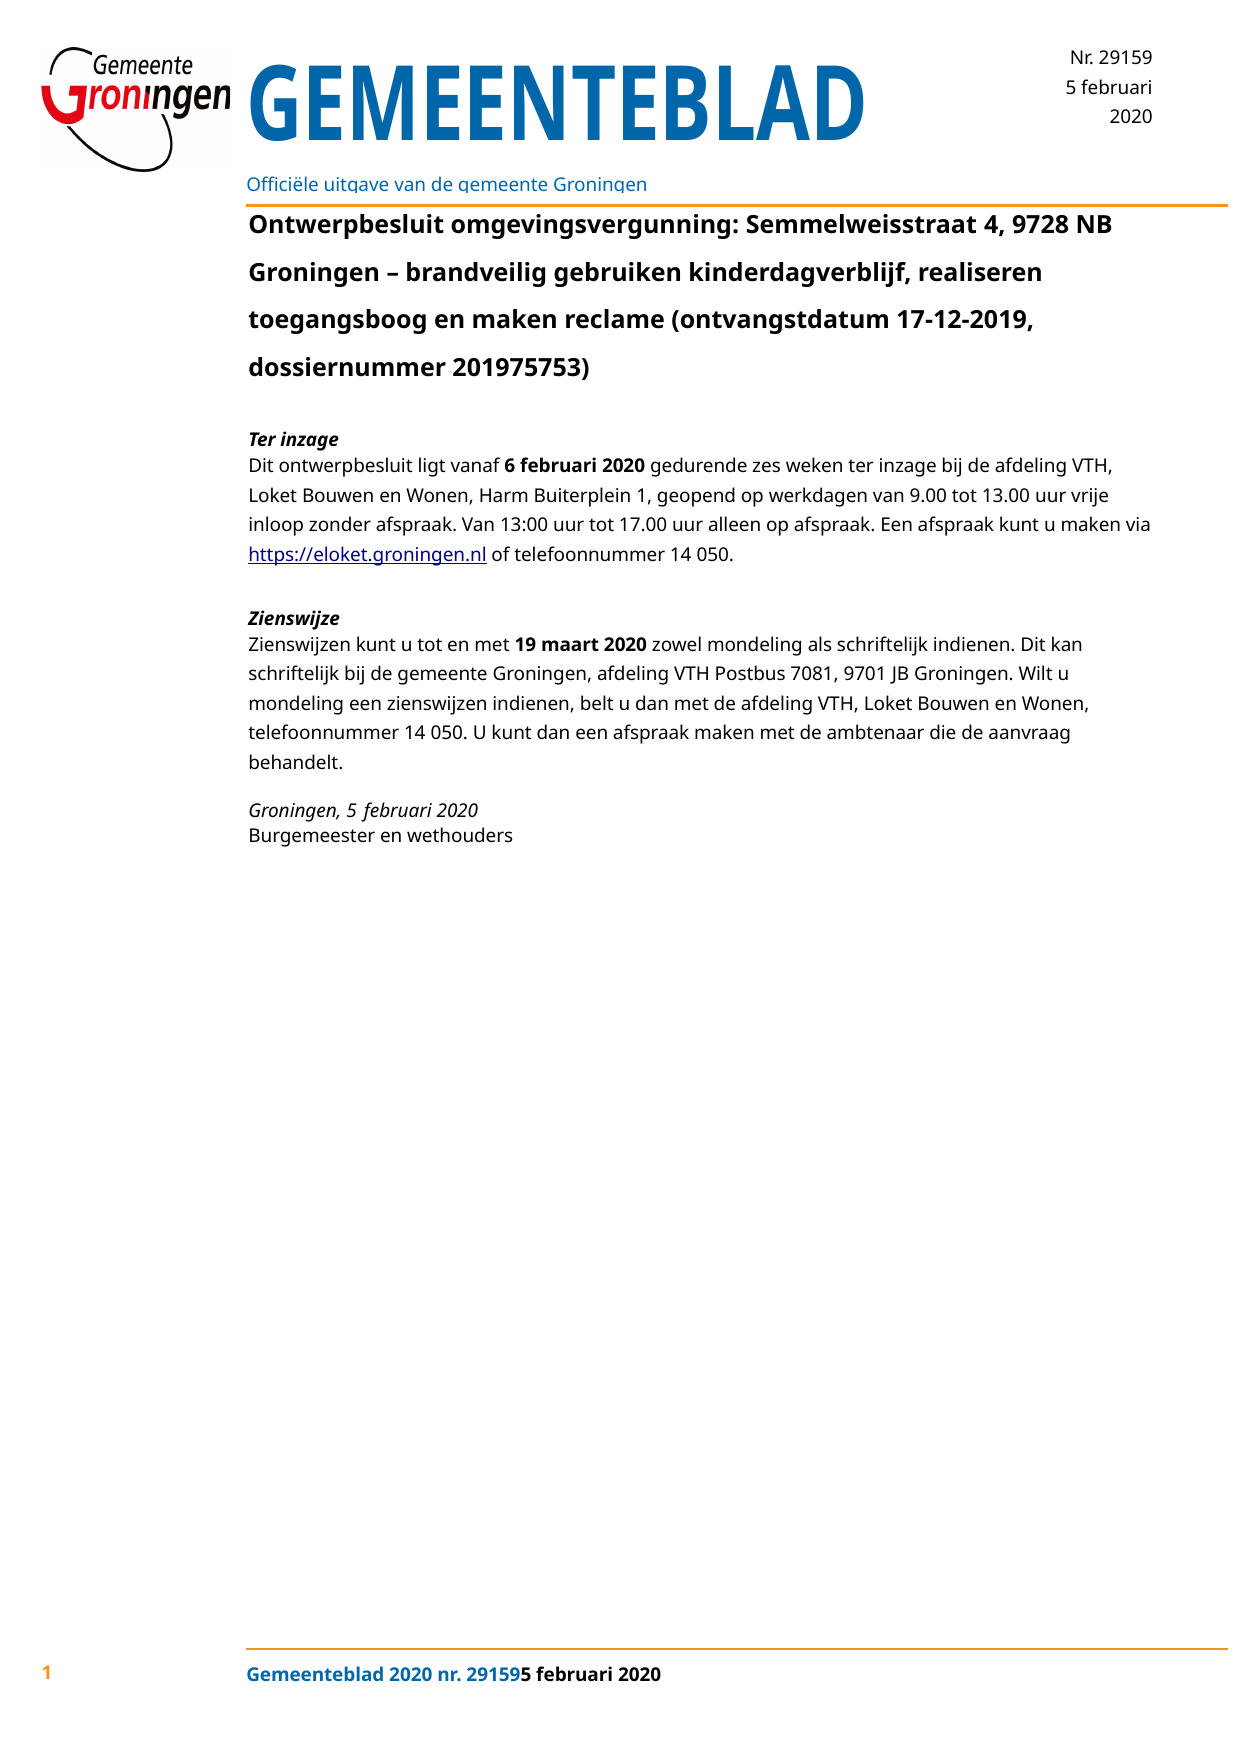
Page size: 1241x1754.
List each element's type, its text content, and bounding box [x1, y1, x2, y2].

text Zienswijzen kunt u tot en met 19 maart 2020 zowel mondeling als schriftelijk indienen. Dit kan schriftelijk bij de gemeente Groningen, afdeling VTH Postbus 7081, 9701 JB Groningen. Wilt u mondeling een zienswijzen indienen, belt u dan met de afdeling VTH, Loket Bouwen en Wonen, telefoonnummer 14 050. U kunt dan een afspraak maken met de ambtenaar die de aanvraag behandelt. [248, 631, 1152, 775]
text Ontwerpbesluit omgevingsvergunning: Semmelweisstraat 4, 9728 NB Groningen – brandveilig gebruiken kinderdagverblijf, realiseren toegangsboog en maken reclame (ontvangstdatum 17-12-2019, dossiernummer 201975753) [248, 207, 1152, 384]
text Burgemeester en wethouders [248, 823, 1152, 848]
picture [41, 47, 231, 172]
text Groningen, 5 februari 2020 [248, 797, 1152, 823]
text Dit ontwerpbesluit ligt vanaf 6 februari 2020 gedurende zes weken ter inzage bij de afdeling VTH, Loket Bouwen en Wonen, Harm Buiterplein 1, geopend op werkdagen van 9.00 tot 13.00 uur vrije inloop zonder afspraak. Van 13:00 uur tot 17.00 uur alleen op afspraak. Een afspraak kunt u maken via https://eloket.groningen.nl of telefoonnummer 14 050. [248, 452, 1152, 567]
text Zienswijze [248, 605, 1152, 631]
text Ter inzage [248, 427, 1152, 452]
